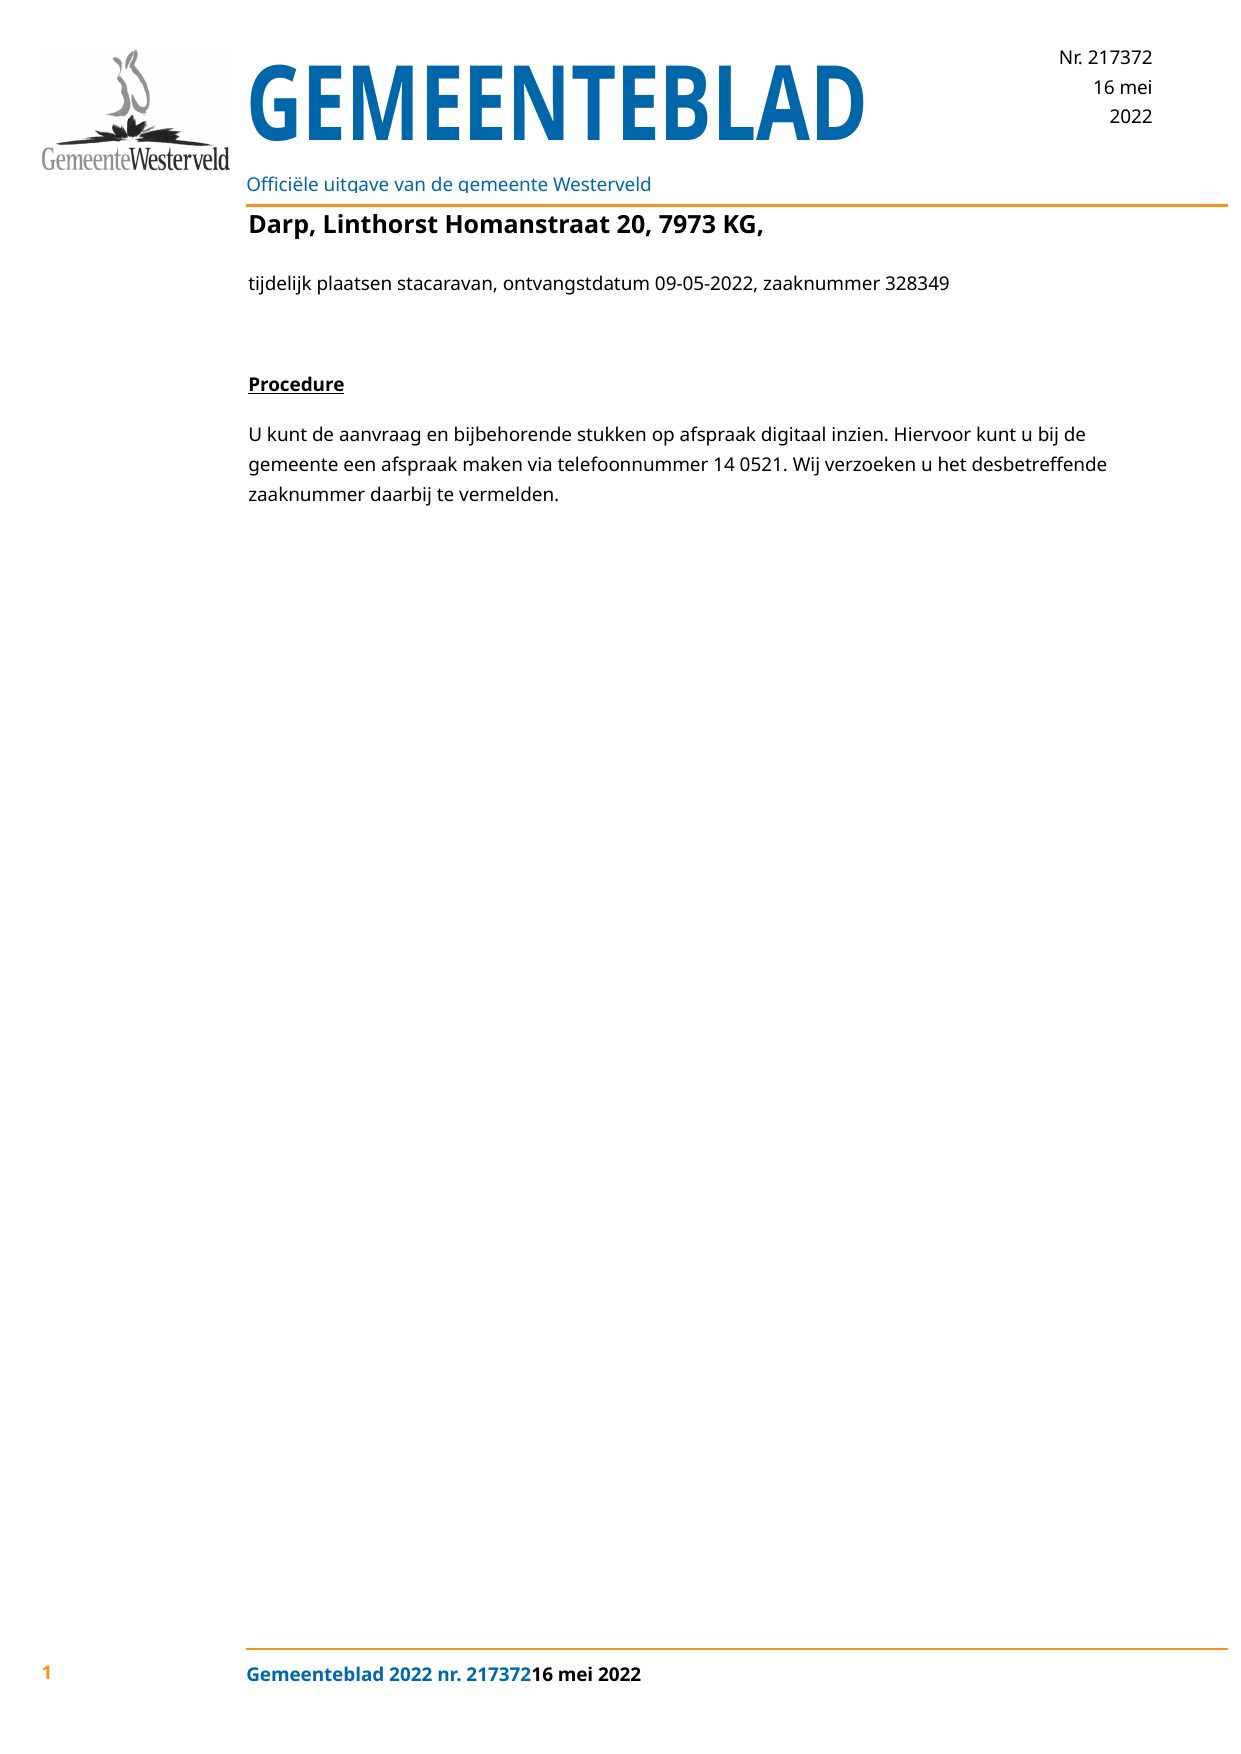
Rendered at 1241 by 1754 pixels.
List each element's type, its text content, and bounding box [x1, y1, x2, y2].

text Procedure [248, 371, 1152, 397]
picture [41, 47, 231, 172]
text tijdelijk plaatsen stacaravan, ontvangstdatum 09-05-2022, zaaknummer 328349 [248, 270, 1152, 296]
text U kunt de aanvraag en bijbehorende stukken op afspraak digitaal inzien. Hiervoor kunt u bij de gemeente een afspraak maken via telefoonnummer 14 0521. Wij verzoeken u het desbetreffende zaaknummer daarbij te vermelden. [248, 422, 1152, 506]
text Darp, Linthorst Homanstraat 20, 7973 KG, [248, 207, 1152, 241]
